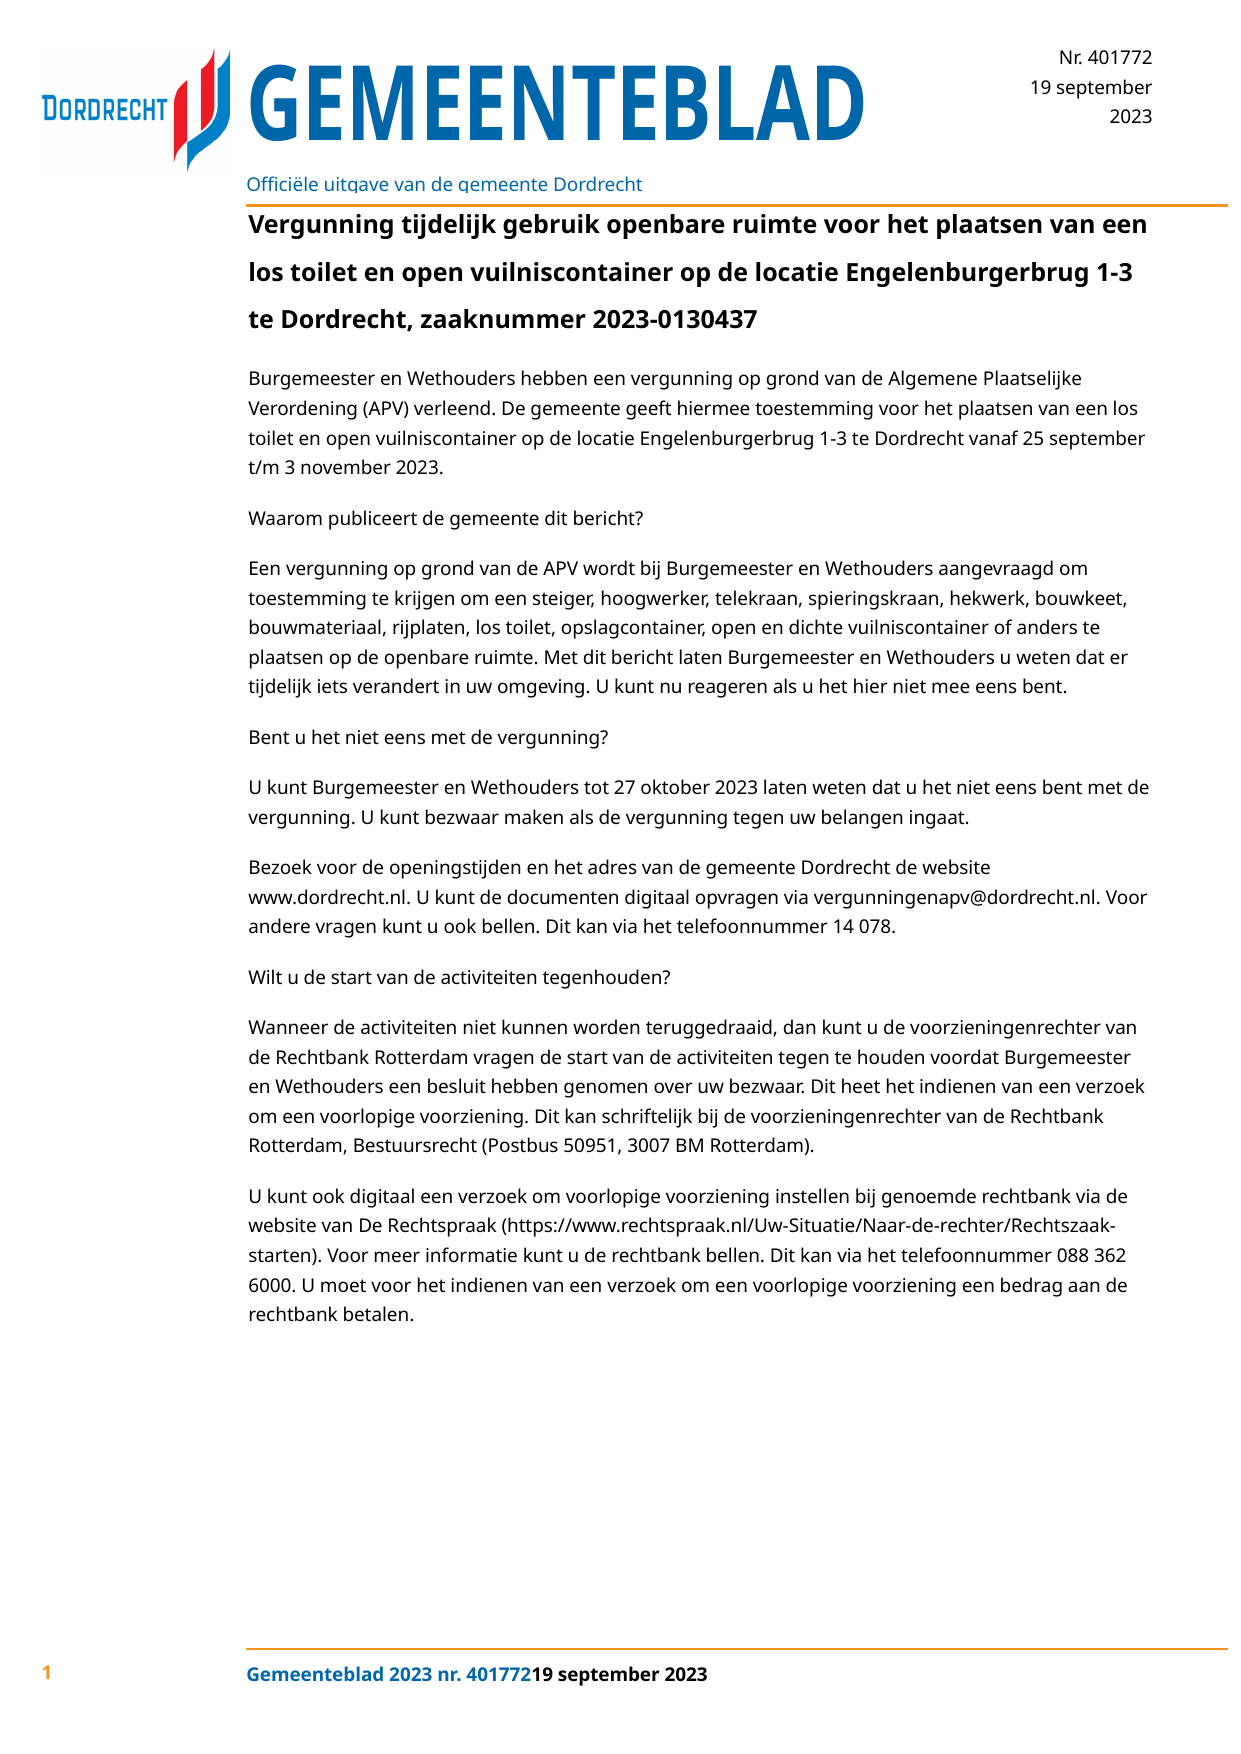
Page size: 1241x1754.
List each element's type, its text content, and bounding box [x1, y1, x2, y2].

text Een vergunning op grond van de APV wordt bij Burgemeester en Wethouders aangevraagd om toestemming te krijgen om een steiger, hoogwerker, telekraan, spieringskraan, hekwerk, bouwkeet, bouwmateriaal, rijplaten, los toilet, opslagcontainer, open en dichte vuilniscontainer of anders te plaatsen op de openbare ruimte. Met dit bericht laten Burgemeester en Wethouders u weten dat er tijdelijk iets verandert in uw omgeving. U kunt nu reageren als u het hier niet mee eens bent. [248, 555, 1152, 699]
picture [41, 47, 231, 172]
text Vergunning tijdelijk gebruik openbare ruimte voor het plaatsen van een los toilet en open vuilniscontainer op de locatie Engelenburgerbrug 1-3 te Dordrecht, zaaknummer 2023-0130437 [248, 207, 1152, 336]
text Wilt u de start van de activiteiten tegenhouden? [248, 964, 1152, 989]
text Burgemeester en Wethouders hebben een vergunning op grond van de Algemene Plaatselijke Verordening (APV) verleend. De gemeente geeft hiermee toestemming voor het plaatsen van een los toilet en open vuilniscontainer op de locatie Engelenburgerbrug 1-3 te Dordrecht vanaf 25 september t/m 3 november 2023. [248, 366, 1152, 480]
text Bezoek voor de openingstijden en het adres van de gemeente Dordrecht de website www.dordrecht.nl. U kunt de documenten digitaal opvragen via vergunningenapv@dordrecht.nl. Voor andere vragen kunt u ook bellen. Dit kan via het telefoonnummer 14 078. [248, 854, 1152, 939]
text Wanneer de activiteiten niet kunnen worden teruggedraaid, dan kunt u de voorzieningenrechter van de Rechtbank Rotterdam vragen de start van de activiteiten tegen te houden voordat Burgemeester en Wethouders een besluit hebben genomen over uw bezwaar. Dit heet het indienen van een verzoek om een voorlopige voorziening. Dit kan schriftelijk bij de voorzieningenrechter van de Rechtbank Rotterdam, Bestuursrecht (Postbus 50951, 3007 BM Rotterdam). [248, 1014, 1152, 1158]
text Waarom publiceert de gemeente dit bericht? [248, 505, 1152, 530]
text U kunt Burgemeester en Wethouders tot 27 oktober 2023 laten weten dat u het niet eens bent met de vergunning. U kunt bezwaar maken als de vergunning tegen uw belangen ingaat. [248, 774, 1152, 829]
text U kunt ook digitaal een verzoek om voorlopige voorziening instellen bij genoemde rechtbank via de website van De Rechtspraak (https://www.rechtspraak.nl/Uw-Situatie/Naar-de-rechter/Rechtszaak-starten). Voor meer informatie kunt u de rechtbank bellen. Dit kan via het telefoonnummer 088 362 6000. U moet voor het indienen van een verzoek om een voorlopige voorziening een bedrag aan de rechtbank betalen. [248, 1183, 1152, 1327]
text Bent u het niet eens met de vergunning? [248, 724, 1152, 749]
